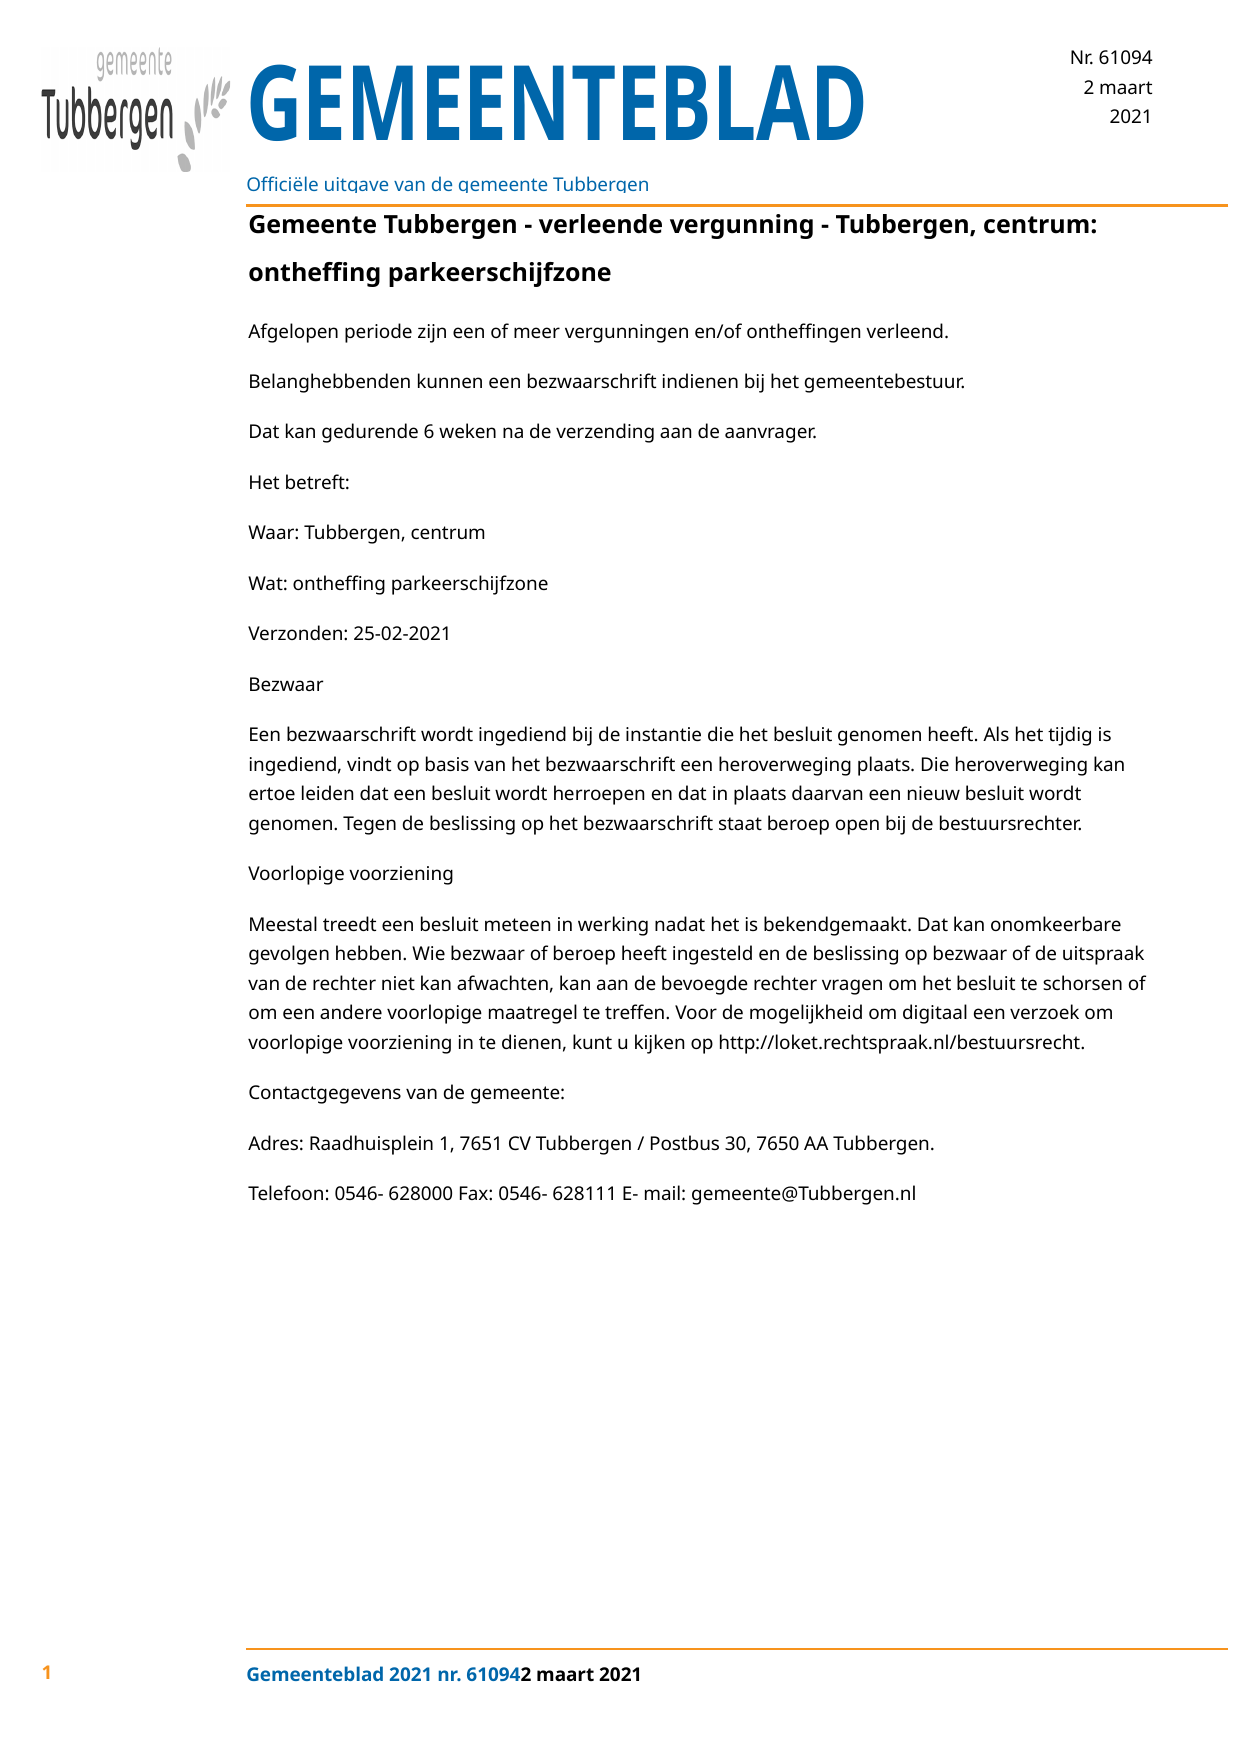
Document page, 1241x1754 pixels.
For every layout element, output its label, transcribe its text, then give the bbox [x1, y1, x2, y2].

text Voorlopige voorziening [248, 860, 1152, 886]
text Bezwaar [248, 671, 1152, 697]
text Meestal treedt een besluit meteen in werking nadat het is bekendgemaakt. Dat kan onomkeerbare gevolgen hebben. Wie bezwaar of beroep heeft ingesteld en de beslissing op bezwaar of de uitspraak van de rechter niet kan afwachten, kan aan de bevoegde rechter vragen om het besluit te schorsen of om een andere voorlopige maatregel te treffen. Voor de mogelijkheid om digitaal een verzoek om voorlopige voorziening in te dienen, kunt u kijken op http://loket.rechtspraak.nl/bestuursrecht. [248, 911, 1152, 1055]
text Een bezwaarschrift wordt ingediend bij de instantie die het besluit genomen heeft. Als het tijdig is ingediend, vindt op basis van het bezwaarschrift een heroverweging plaats. Die heroverweging kan ertoe leiden dat een besluit wordt herroepen en dat in plaats daarvan een nieuw besluit wordt genomen. Tegen de beslissing op het bezwaarschrift staat beroep open bij de bestuursrechter. [248, 721, 1152, 836]
text Contactgegevens van de gemeente: [248, 1079, 1152, 1105]
text Dat kan gedurende 6 weken na de verzending aan de aanvrager. [248, 419, 1152, 444]
text Wat: ontheffing parkeerschijfzone [248, 570, 1152, 596]
text Adres: Raadhuisplein 1, 7651 CV Tubbergen / Postbus 30, 7650 AA Tubbergen. [248, 1130, 1152, 1156]
text Afgelopen periode zijn een of meer vergunningen en/of ontheffingen verleend. [248, 318, 1152, 344]
picture [41, 47, 231, 172]
text Verzonden: 25-02-2021 [248, 620, 1152, 646]
text Belanghebbenden kunnen een bezwaarschrift indienen bij het gemeentebestuur. [248, 368, 1152, 394]
text Gemeente Tubbergen - verleende vergunning - Tubbergen, centrum: ontheffing parkeerschijfzone [248, 207, 1152, 288]
text Waar: Tubbergen, centrum [248, 519, 1152, 545]
text Het betreft: [248, 469, 1152, 495]
text Telefoon: 0546- 628000 Fax: 0546- 628111 E- mail: gemeente@Tubbergen.nl [248, 1180, 1152, 1206]
